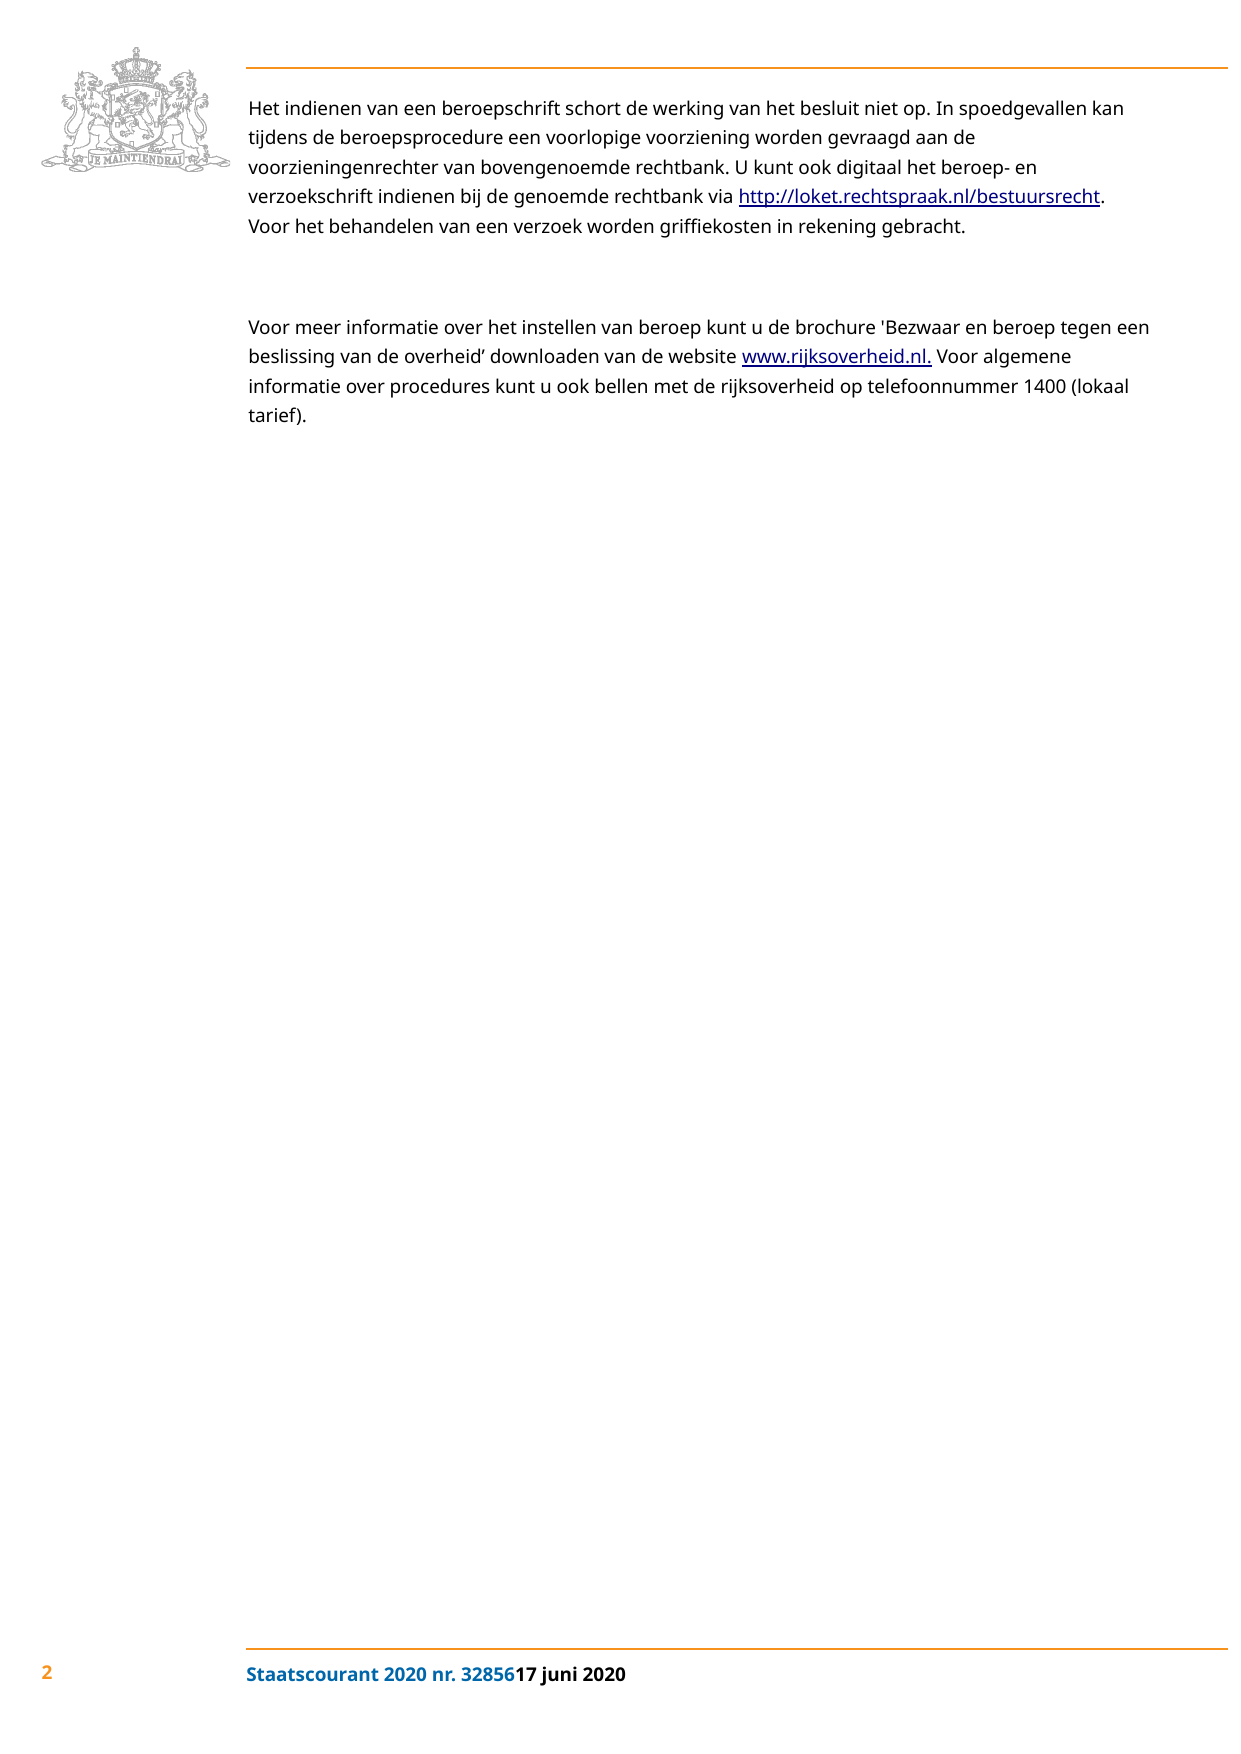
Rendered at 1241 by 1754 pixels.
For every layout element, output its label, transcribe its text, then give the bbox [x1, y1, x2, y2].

picture [41, 47, 231, 172]
text Het indienen van een beroepschrift schort de werking van het besluit niet op. In spoedgevallen kan tijdens de beroepsprocedure een voorlopige voorziening worden gevraagd aan de voorzieningenrechter van bovengenoemde rechtbank. U kunt ook digitaal het beroep- en verzoekschrift indienen bij de genoemde rechtbank via http://loket.rechtspraak.nl/bestuursrecht. Voor het behandelen van een verzoek worden griffiekosten in rekening gebracht. [248, 95, 1152, 239]
text Voor meer informatie over het instellen van beroep kunt u de brochure 'Bezwaar en beroep tegen een beslissing van de overheid’ downloaden van de website www.rijksoverheid.nl. Voor algemene informatie over procedures kunt u ook bellen met de rijksoverheid op telefoonnummer 1400 (lokaal tarief). [248, 314, 1152, 428]
